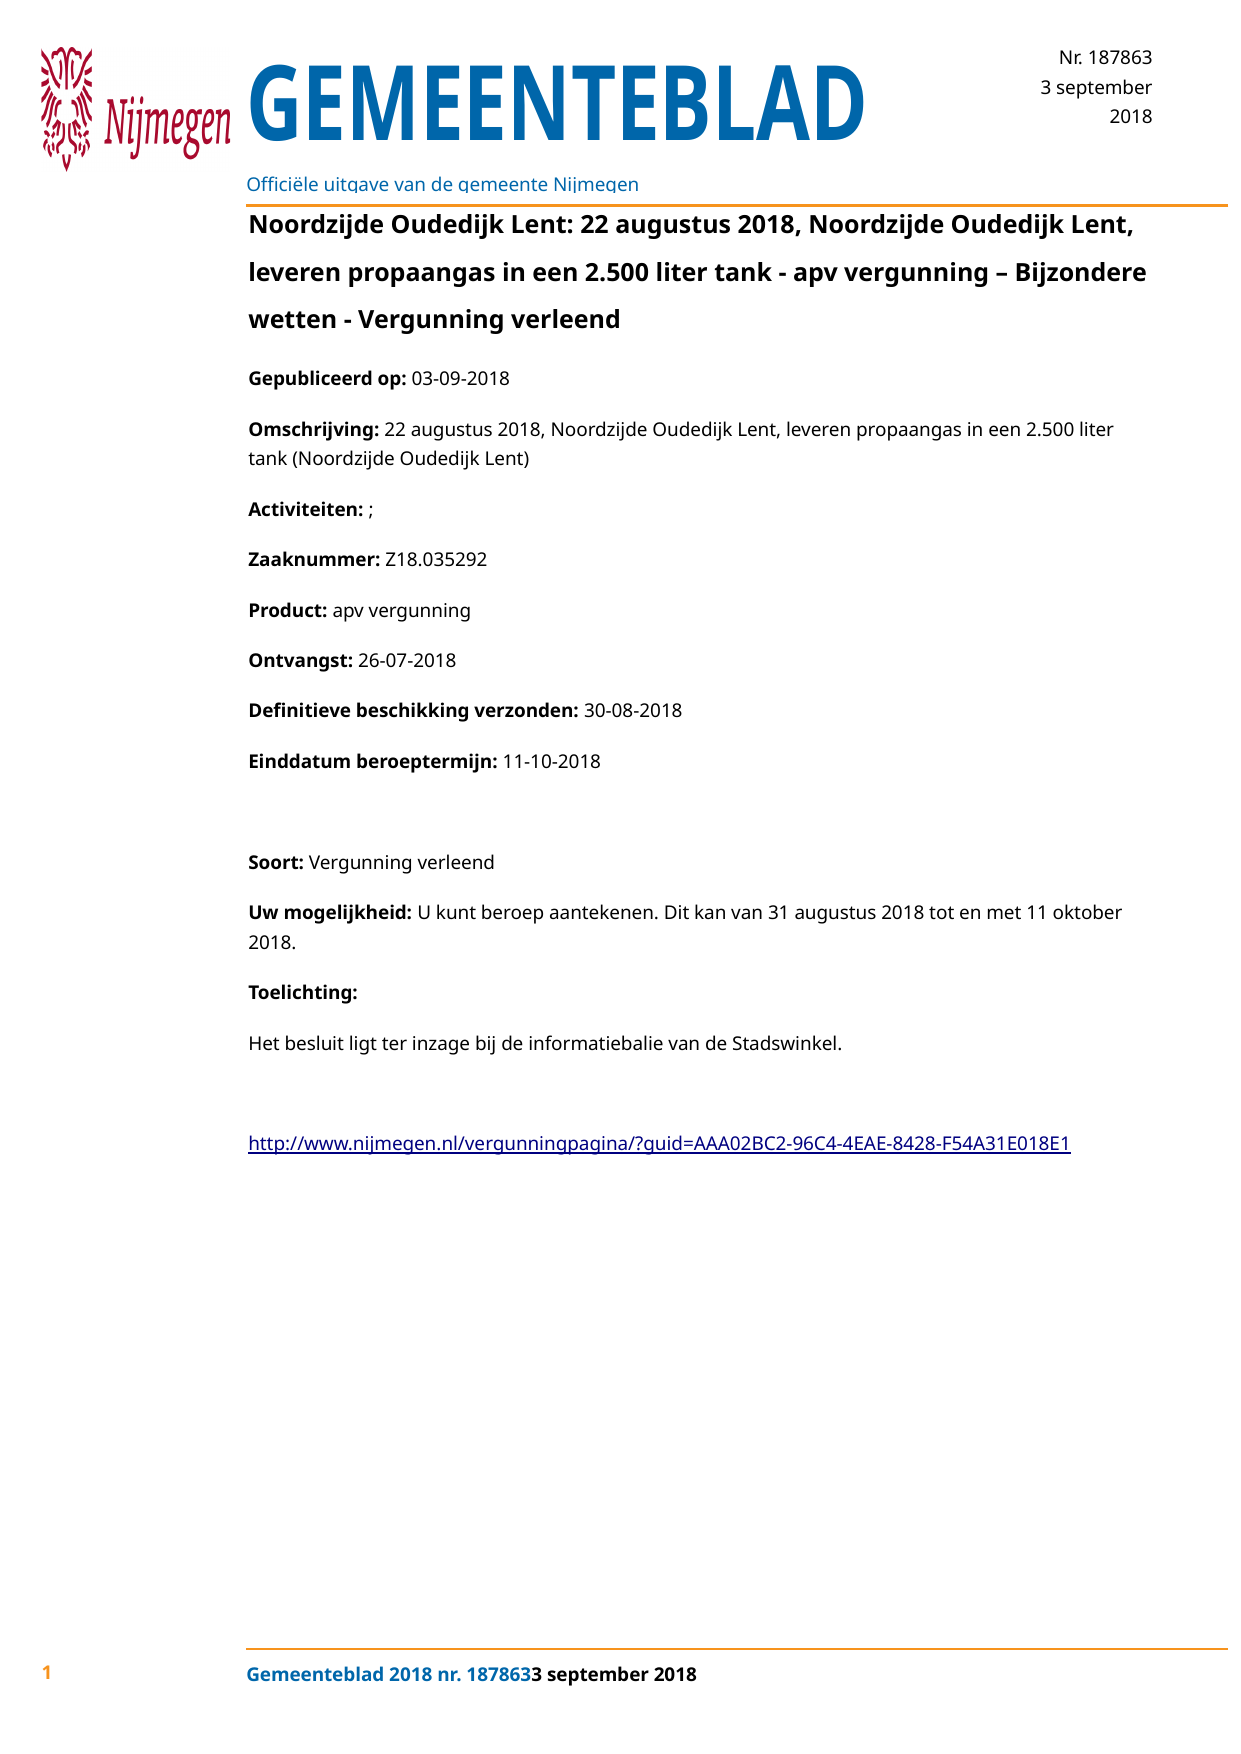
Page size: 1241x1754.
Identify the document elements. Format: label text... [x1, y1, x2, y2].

text Einddatum beroeptermijn: 11-10-2018 [248, 748, 1152, 774]
text Toelichting: [248, 979, 1152, 1005]
text http://www.nijmegen.nl/vergunningpagina/?guid=AAA02BC2-96C4-4EAE-8428-F54A31E018E1 [248, 1131, 1152, 1156]
text Definitieve beschikking verzonden: 30-08-2018 [248, 698, 1152, 723]
text Soort: Vergunning verleend [248, 849, 1152, 874]
text Omschrijving: 22 augustus 2018, Noordzijde Oudedijk Lent, leveren propaangas in een 2.500 liter tank (Noordzijde Oudedijk Lent) [248, 416, 1152, 471]
text Product: apv vergunning [248, 597, 1152, 622]
text Activiteiten: ; [248, 496, 1152, 522]
picture [41, 47, 231, 172]
text Ontvangst: 26-07-2018 [248, 647, 1152, 673]
text Noordzijde Oudedijk Lent: 22 augustus 2018, Noordzijde Oudedijk Lent, leveren propaangas in een 2.500 liter tank - apv vergunning – Bijzondere wetten - Vergunning verleend [248, 207, 1152, 336]
text Gepubliceerd op: 03-09-2018 [248, 366, 1152, 391]
text Het besluit ligt ter inzage bij de informatiebalie van de Stadswinkel. [248, 1030, 1152, 1055]
text Zaaknummer: Z18.035292 [248, 546, 1152, 572]
text Uw mogelijkheid: U kunt beroep aantekenen. Dit kan van 31 augustus 2018 tot en met 11 oktober 2018. [248, 899, 1152, 954]
